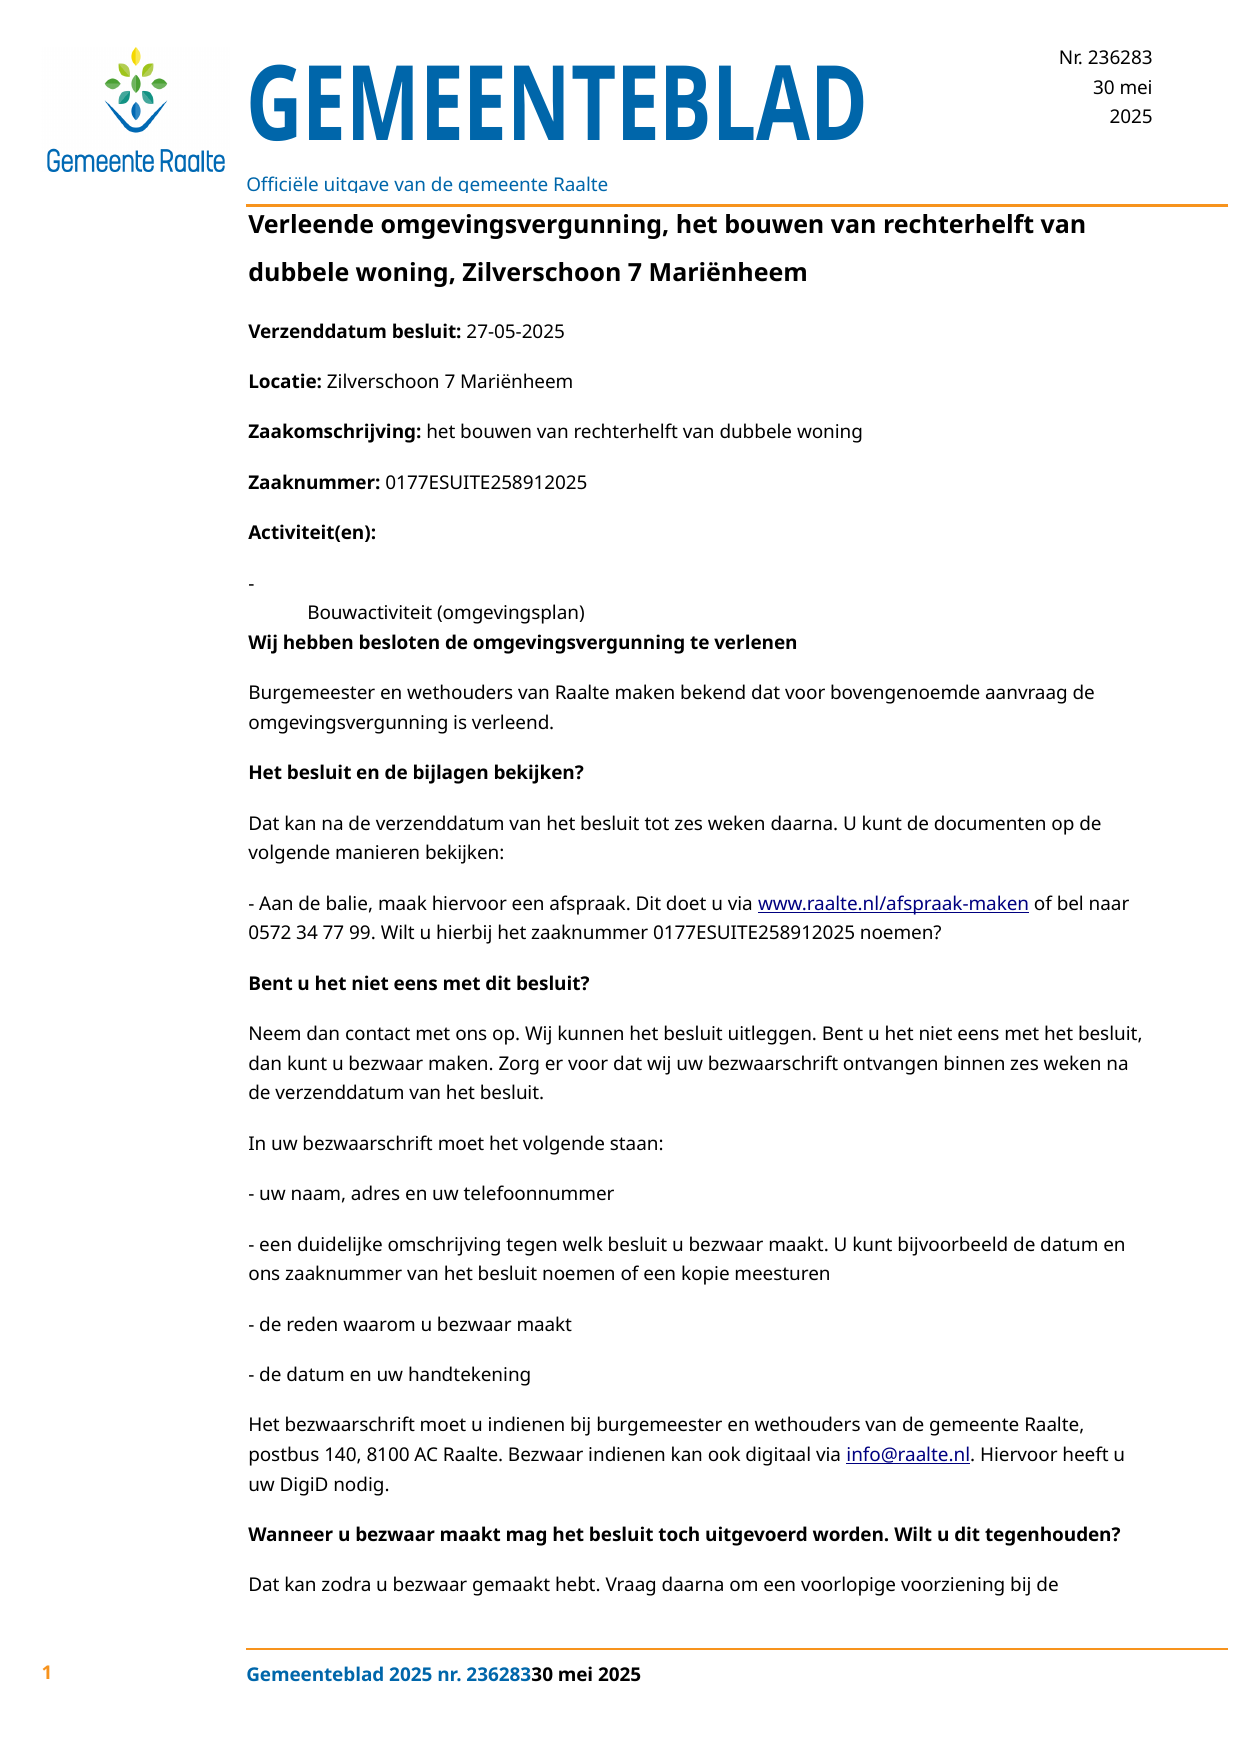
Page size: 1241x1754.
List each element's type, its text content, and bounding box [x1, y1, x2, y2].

text - de reden waarom u bezwaar maakt [248, 1311, 1152, 1337]
text Verzenddatum besluit: 27-05-2025 [248, 318, 1152, 344]
text Het besluit en de bijlagen bekijken? [248, 759, 1152, 785]
text Bent u het niet eens met dit besluit? [248, 970, 1152, 996]
text Wanneer u bezwaar maakt mag het besluit toch uitgevoerd worden. Wilt u dit tegenhouden? [248, 1521, 1152, 1547]
text Neem dan contact met ons op. Wij kunnen het besluit uitleggen. Bent u het niet eens met het besluit, dan kunt u bezwaar maken. Zorg er voor dat wij uw bezwaarschrift ontvangen binnen zes weken na de verzenddatum van het besluit. [248, 1020, 1152, 1105]
list Bouwactiviteit (omgevingsplan) [248, 599, 1152, 625]
text Zaakomschrijving: het bouwen van rechterhelft van dubbele woning [248, 419, 1152, 444]
text Verleende omgevingsvergunning, het bouwen van rechterhelft van dubbele woning, Zilverschoon 7 Mariënheem [248, 207, 1152, 288]
picture [41, 47, 231, 172]
text Locatie: Zilverschoon 7 Mariënheem [248, 368, 1152, 394]
text - een duidelijke omschrijving tegen welk besluit u bezwaar maakt. U kunt bijvoorbeeld de datum en ons zaaknummer van het besluit noemen of een kopie meesturen [248, 1231, 1152, 1286]
text - uw naam, adres en uw telefoonnummer [248, 1180, 1152, 1206]
text Dat kan na de verzenddatum van het besluit tot zes weken daarna. U kunt de documenten op de volgende manieren bekijken: [248, 810, 1152, 865]
text - Aan de balie, maak hiervoor een afspraak. Dit doet u via www.raalte.nl/afspraak-maken of bel naar 0572 34 77 99. Wilt u hierbij het zaaknummer 0177ESUITE258912025 noemen? [248, 890, 1152, 945]
text - de datum en uw handtekening [248, 1361, 1152, 1387]
text Het bezwaarschrift moet u indienen bij burgemeester en wethouders van de gemeente Raalte, postbus 140, 8100 AC Raalte. Bezwaar indienen kan ook digitaal via info@raalte.nl. Hiervoor heeft u uw DigiD nodig. [248, 1412, 1152, 1497]
text Burgemeester en wethouders van Raalte maken bekend dat voor bovengenoemde aanvraag de omgevingsvergunning is verleend. [248, 679, 1152, 735]
text Dat kan zodra u bezwaar gemaakt hebt. Vraag daarna om een voorlopige voorziening bij de [248, 1572, 1152, 1597]
text Wij hebben besloten de omgevingsvergunning te verlenen [248, 629, 1152, 655]
text Activiteit(en): [248, 519, 1152, 545]
text In uw bezwaarschrift moet het volgende staan: [248, 1130, 1152, 1156]
text Zaaknummer: 0177ESUITE258912025 [248, 469, 1152, 495]
